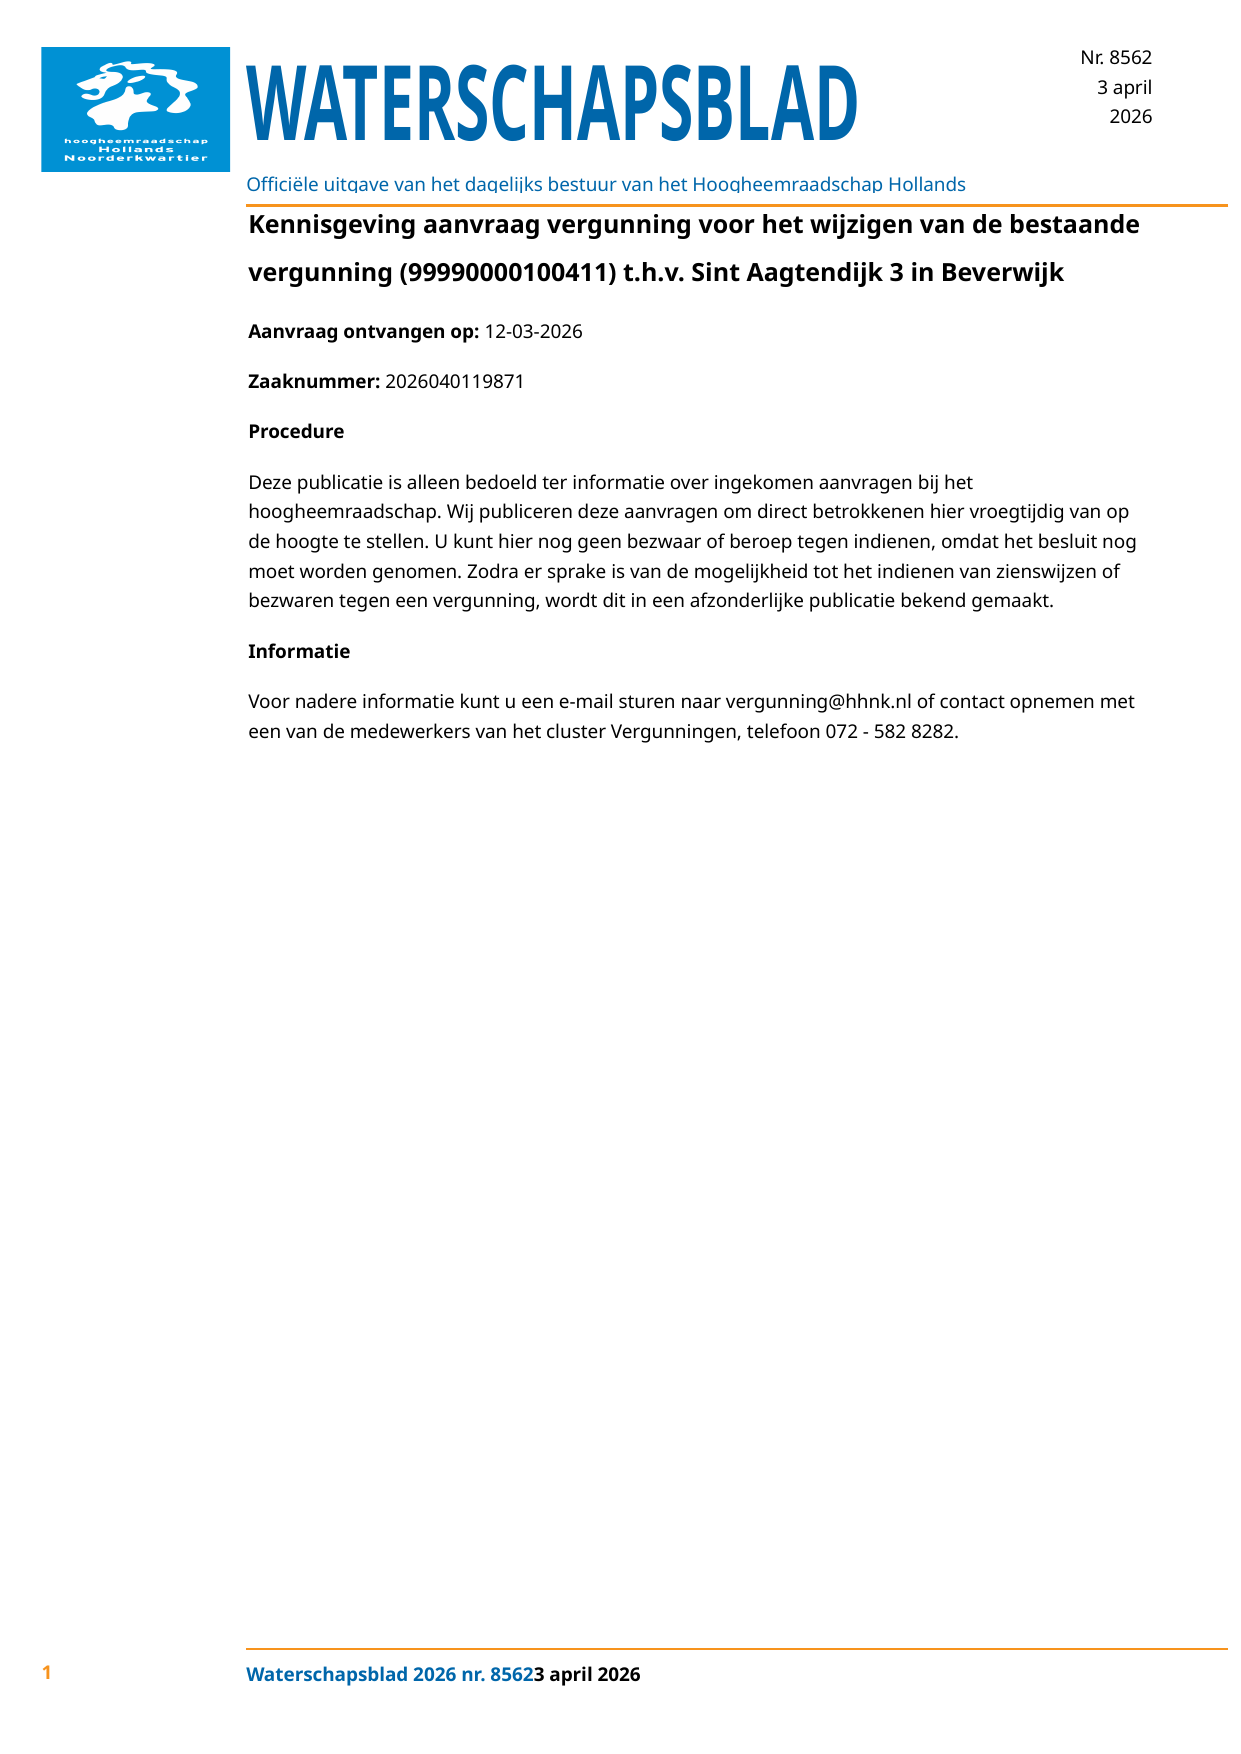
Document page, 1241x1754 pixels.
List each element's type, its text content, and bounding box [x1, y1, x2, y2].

text Voor nadere informatie kunt u een e-mail sturen naar vergunning@hhnk.nl of contact opnemen met een van de medewerkers van het cluster Vergunningen, telefoon 072 - 582 8282. [248, 688, 1152, 744]
text Informatie [248, 638, 1152, 664]
text Aanvraag ontvangen op: 12-03-2026 [248, 318, 1152, 344]
picture [88, 87, 157, 130]
text Deze publicatie is alleen bedoeld ter informatie over ingekomen aanvragen bij het hoogheemraadschap. Wij publiceren deze aanvragen om direct betrokkenen hier vroegtijdig van op de hoogte te stellen. U kunt hier nog geen bezwaar of beroep tegen indienen, omdat het besluit nog moet worden genomen. Zodra er sprake is van de mogelijkheid tot het indienen van zienswijzen of bezwaren tegen een vergunning, wordt dit in een afzonderlijke publicatie bekend gemaakt. [248, 469, 1152, 613]
text Procedure [248, 419, 1152, 444]
text Kennisgeving aanvraag vergunning voor het wijzigen van de bestaande vergunning (99990000100411) t.h.v. Sint Aagtendijk 3 in Beverwijk [248, 207, 1152, 288]
picture [129, 76, 144, 82]
picture [118, 62, 197, 112]
text Zaaknummer: 2026040119871 [248, 368, 1152, 394]
picture [78, 64, 122, 99]
